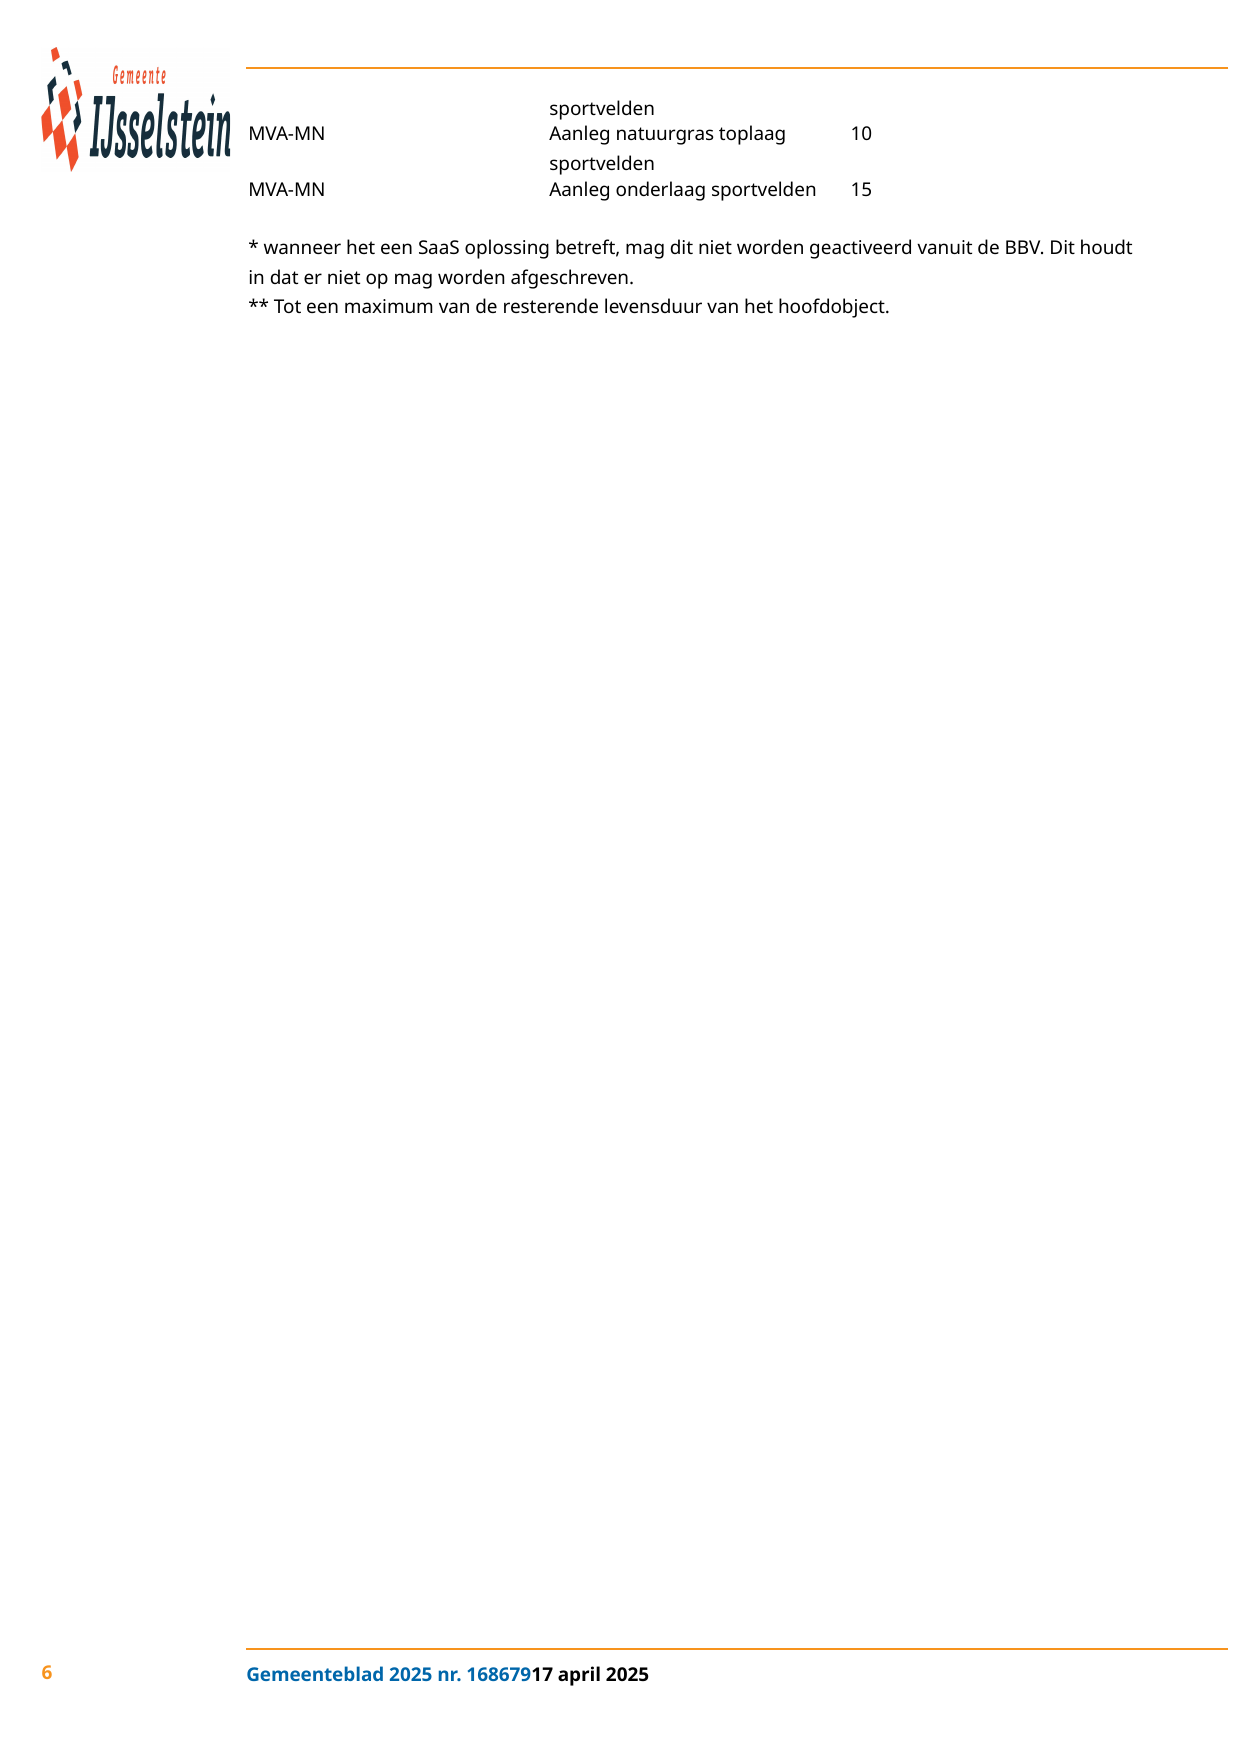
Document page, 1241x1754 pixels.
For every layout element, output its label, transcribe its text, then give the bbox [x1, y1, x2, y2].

table_cell MVA-MN [248, 121, 549, 176]
table_cell MVA-MN [248, 176, 549, 202]
table_cell [248, 95, 549, 121]
table_cell 10 [850, 121, 1152, 176]
table_cell Aanleg onderlaag sportvelden [549, 176, 850, 202]
text * wanneer het een SaaS oplossing betreft, mag dit niet worden geactiveerd vanuit de BBV. Dit houdt in dat er niet op mag worden afgeschreven. [248, 234, 1152, 290]
picture [41, 47, 231, 172]
text ** Tot een maximum van de resterende levensduur van het hoofdobject. [248, 293, 1152, 319]
table_cell Aanleg natuurgras toplaag sportvelden [549, 121, 850, 176]
table_cell sportvelden [549, 95, 850, 121]
table_cell [850, 95, 1152, 121]
table_cell 15 [850, 176, 1152, 202]
